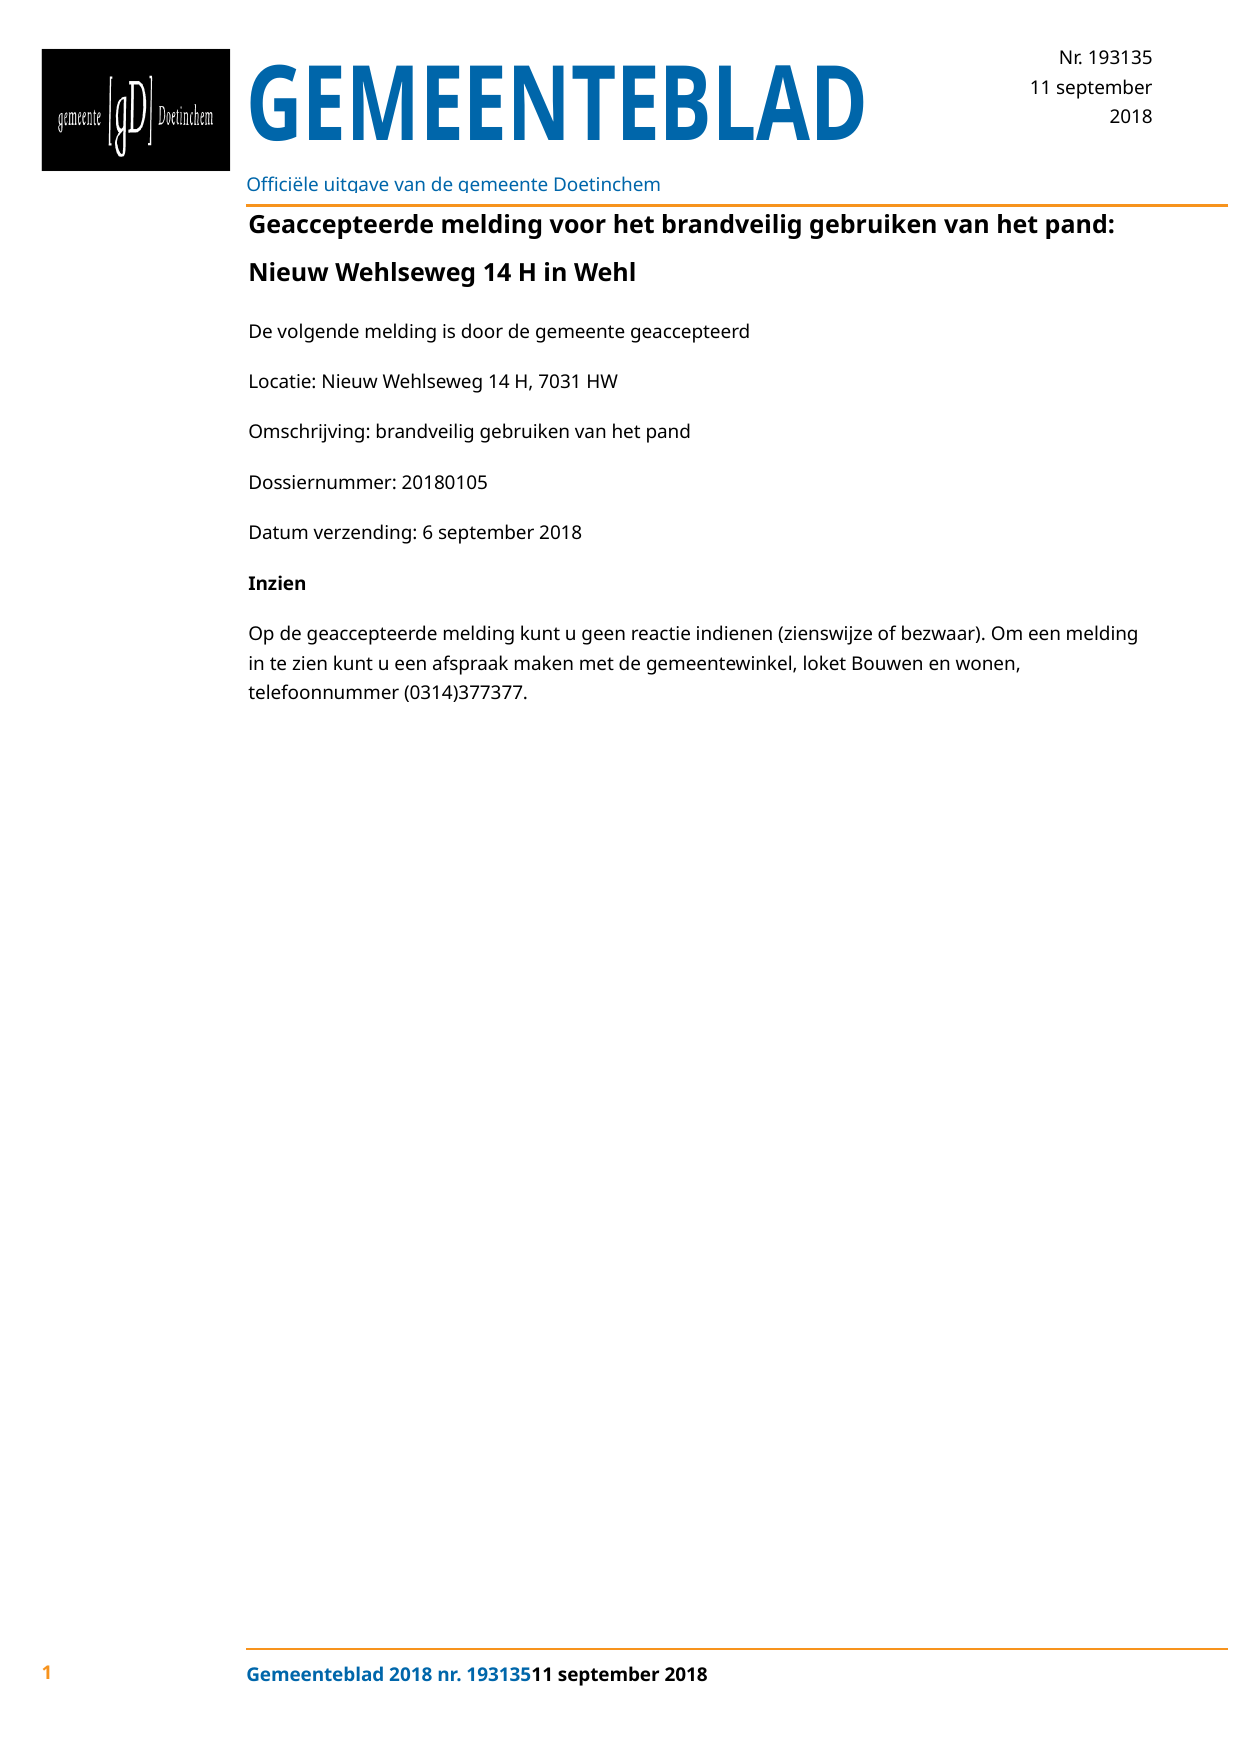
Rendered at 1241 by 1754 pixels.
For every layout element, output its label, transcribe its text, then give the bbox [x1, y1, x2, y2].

text Geaccepteerde melding voor het brandveilig gebruiken van het pand: Nieuw Wehlseweg 14 H in Wehl [248, 207, 1152, 288]
text Inzien [248, 570, 1152, 596]
text Op de geaccepteerde melding kunt u geen reactie indienen (zienswijze of bezwaar). Om een melding in te zien kunt u een afspraak maken met de gemeentewinkel, loket Bouwen en wonen, telefoonnummer (0314)377377. [248, 620, 1152, 705]
text Datum verzending: 6 september 2018 [248, 519, 1152, 545]
text De volgende melding is door de gemeente geaccepteerd [248, 318, 1152, 344]
text Dossiernummer: 20180105 [248, 469, 1152, 495]
picture [41, 47, 231, 172]
text Omschrijving: brandveilig gebruiken van het pand [248, 419, 1152, 444]
text Locatie: Nieuw Wehlseweg 14 H, 7031 HW [248, 368, 1152, 394]
